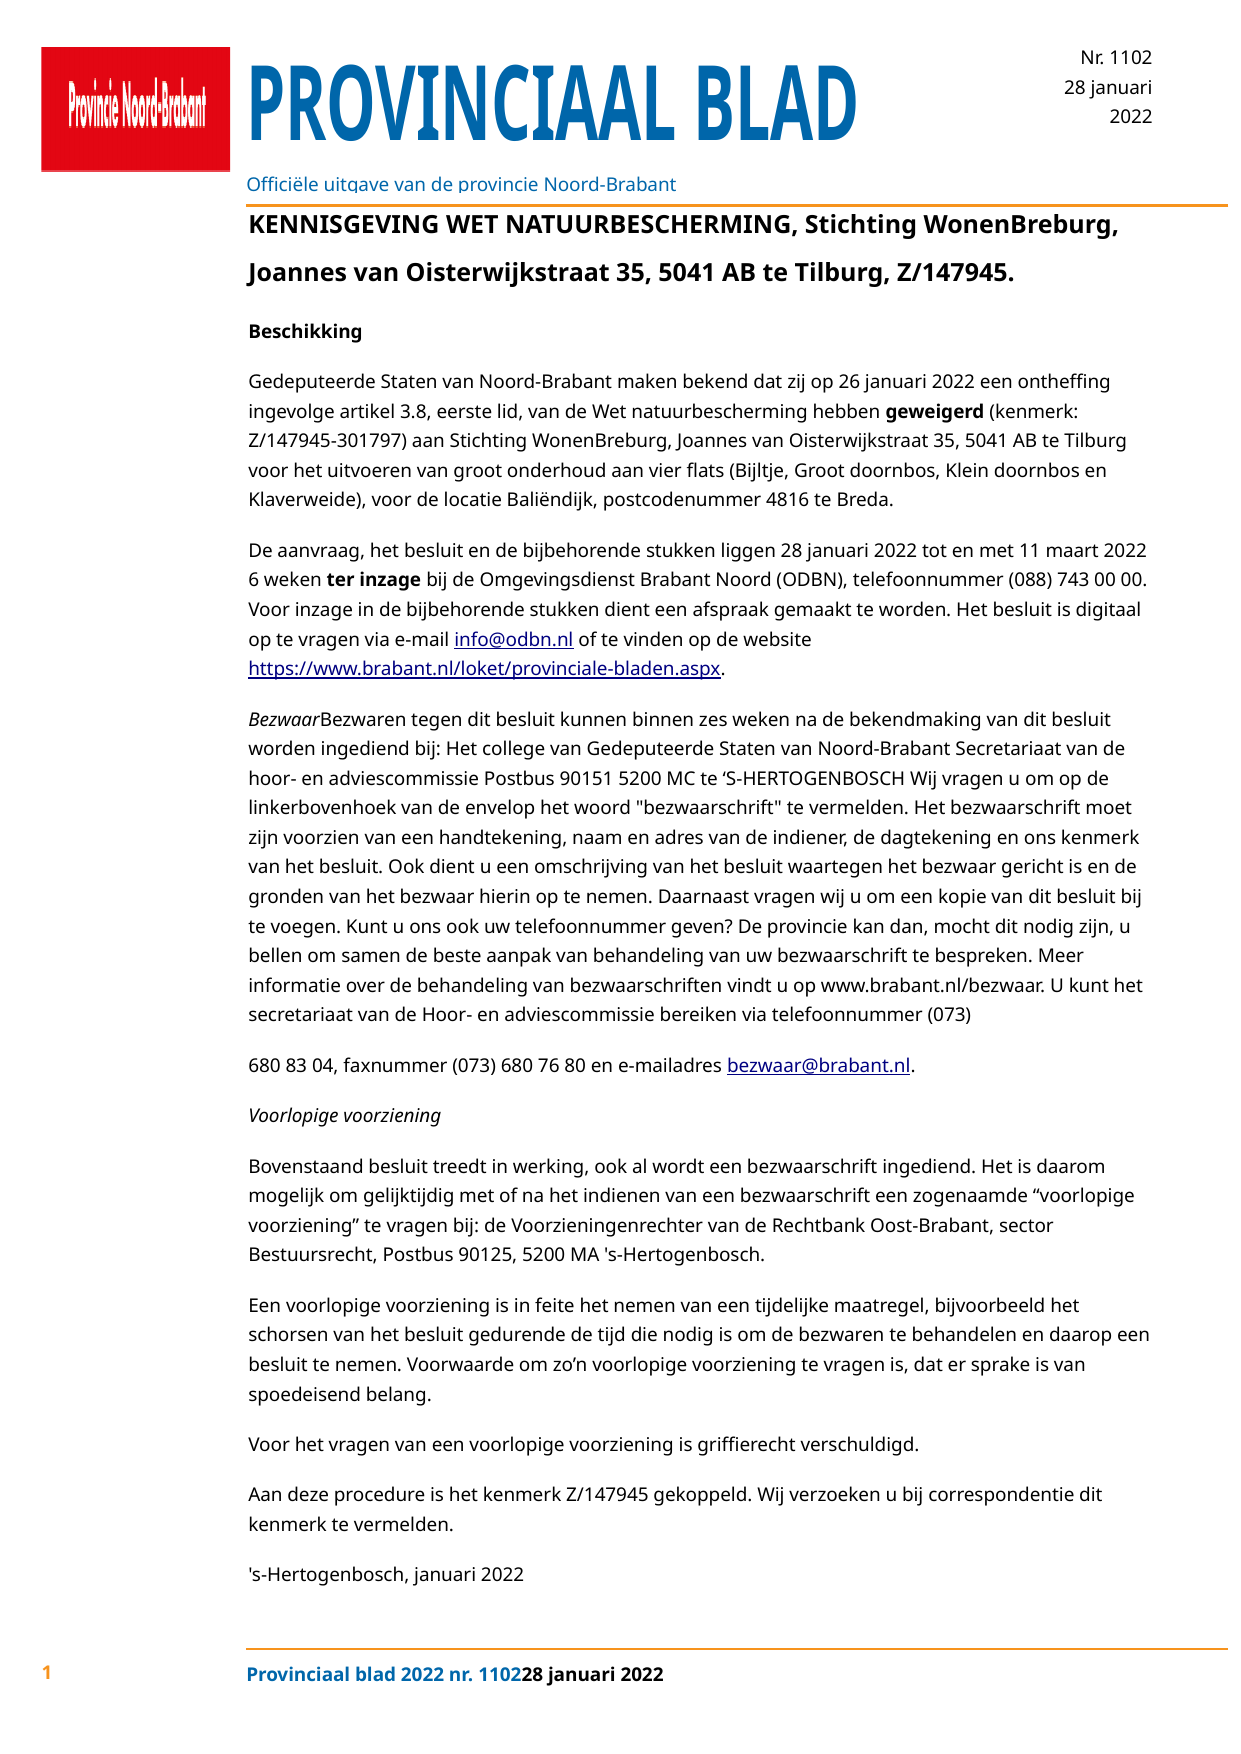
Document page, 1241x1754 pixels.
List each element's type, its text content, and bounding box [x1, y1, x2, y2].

text Bovenstaand besluit treedt in werking, ook al wordt een bezwaarschrift ingediend. Het is daarom mogelijk om gelijktijdig met of na het indienen van een bezwaarschrift een zogenaamde “voorlopige voorziening” te vragen bij: de Voorzieningenrechter van de Rechtbank Oost-Brabant, sector Bestuursrecht, Postbus 90125, 5200 MA 's-Hertogenbosch. [248, 1153, 1152, 1267]
picture [41, 47, 231, 172]
text Gedeputeerde Staten van Noord-Brabant maken bekend dat zij op 26 januari 2022 een ontheffing ingevolge artikel 3.8, eerste lid, van de Wet natuurbescherming hebben geweigerd (kenmerk: Z/147945-301797) aan Stichting WonenBreburg, Joannes van Oisterwijkstraat 35, 5041 AB te Tilburg voor het uitvoeren van groot onderhoud aan vier flats (Bijltje, Groot doornbos, Klein doornbos en Klaverweide), voor de locatie Baliëndijk, postcodenummer 4816 te Breda. [248, 368, 1152, 512]
text Aan deze procedure is het kenmerk Z/147945 gekoppeld. Wij verzoeken u bij correspondentie dit kenmerk te vermelden. [248, 1482, 1152, 1537]
text Voorlopige voorziening [248, 1102, 1152, 1128]
text Voor het vragen van een voorlopige voorziening is griffierecht verschuldigd. [248, 1431, 1152, 1457]
text Een voorlopige voorziening is in feite het nemen van een tijdelijke maatregel, bijvoorbeeld het schorsen van het besluit gedurende de tijd die nodig is om de bezwaren te behandelen en daarop een besluit te nemen. Voorwaarde om zo’n voorlopige voorziening te vragen is, dat er sprake is van spoedeisend belang. [248, 1292, 1152, 1407]
text De aanvraag, het besluit en de bijbehorende stukken liggen 28 januari 2022 tot en met 11 maart 2022 6 weken ter inzage bij de Omgevingsdienst Brabant Noord (ODBN), telefoonnummer (088) 743 00 00. Voor inzage in de bijbehorende stukken dient een afspraak gemaakt te worden. Het besluit is digitaal op te vragen via e-mail info@odbn.nl of te vinden op de website https://www.brabant.nl/loket/provinciale-bladen.aspx. [248, 537, 1152, 681]
text 's-Hertogenbosch, januari 2022 [248, 1562, 1152, 1587]
text KENNISGEVING WET NATUURBESCHERMING, Stichting WonenBreburg, Joannes van Oisterwijkstraat 35, 5041 AB te Tilburg, Z/147945. [248, 207, 1152, 288]
text BezwaarBezwaren tegen dit besluit kunnen binnen zes weken na de bekendmaking van dit besluit worden ingediend bij: Het college van Gedeputeerde Staten van Noord-Brabant Secretariaat van de hoor- en adviescommissie Postbus 90151 5200 MC te ‘S‑HERTOGENBOSCH Wij vragen u om op de linkerbovenhoek van de envelop het woord "bezwaarschrift" te vermelden. Het bezwaarschrift moet zijn voorzien van een handtekening, naam en adres van de indiener, de dagtekening en ons kenmerk van het besluit. Ook dient u een omschrijving van het besluit waartegen het bezwaar gericht is en de gronden van het bezwaar hierin op te nemen. Daarnaast vragen wij u om een kopie van dit besluit bij te voegen. Kunt u ons ook uw telefoonnummer geven? De provincie kan dan, mocht dit nodig zijn, u bellen om samen de beste aanpak van behandeling van uw bezwaarschrift te bespreken. Meer informatie over de behandeling van bezwaarschriften vindt u op www.brabant.nl/bezwaar. U kunt het secretariaat van de Hoor- en adviescommissie bereiken via telefoonnummer (073) [248, 706, 1152, 1027]
text 680 83 04, faxnummer (073) 680 76 80 en e-mailadres bezwaar@brabant.nl. [248, 1052, 1152, 1078]
text Beschikking [248, 318, 1152, 344]
